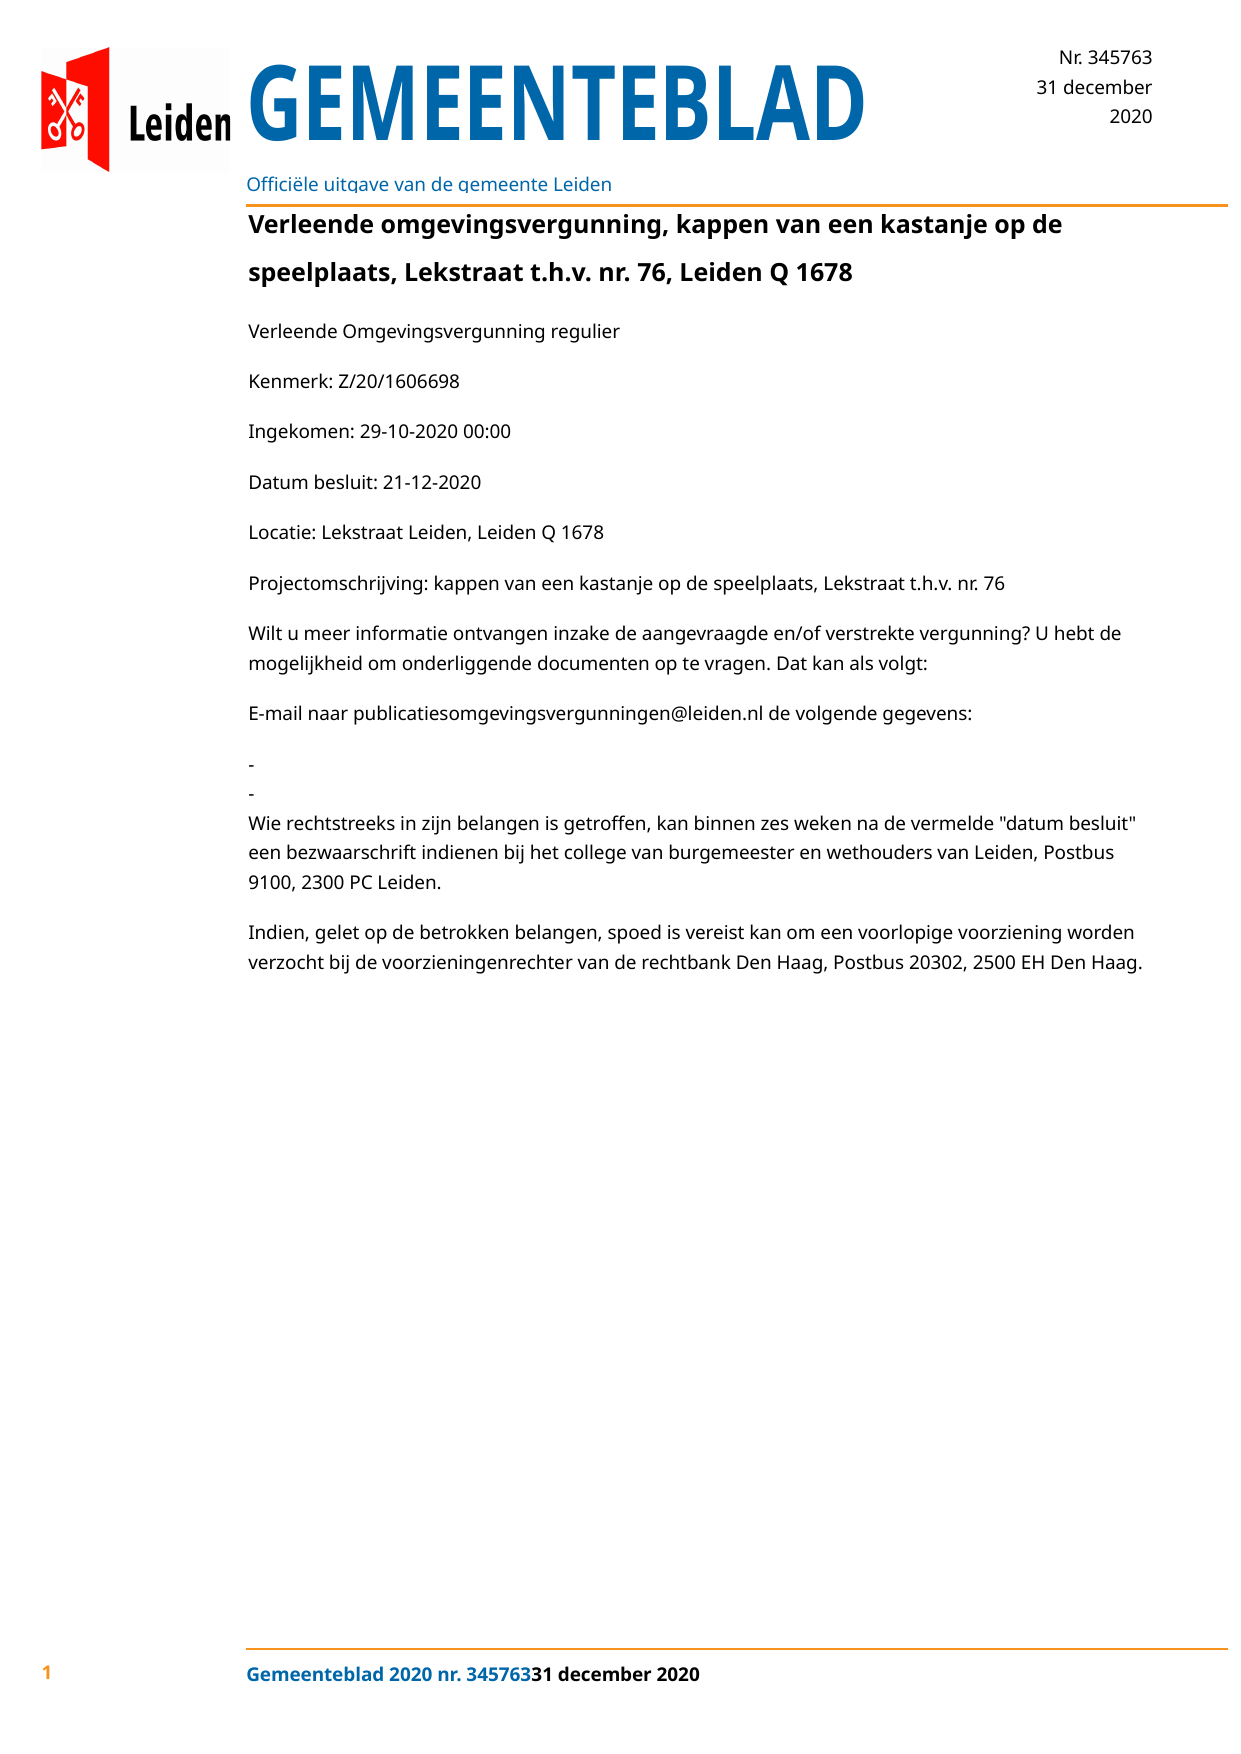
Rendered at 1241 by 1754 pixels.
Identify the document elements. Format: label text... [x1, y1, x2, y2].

text Verleende Omgevingsvergunning regulier [248, 318, 1152, 344]
text E-mail naar publicatiesomgevingsvergunningen@leiden.nl de volgende gegevens: [248, 700, 1152, 726]
text Ingekomen: 29-10-2020 00:00 [248, 419, 1152, 444]
text Wie rechtstreeks in zijn belangen is getroffen, kan binnen zes weken na de vermelde "datum besluit" een bezwaarschrift indienen bij het college van burgemeester en wethouders van Leiden, Postbus 9100, 2300 PC Leiden. [248, 810, 1152, 895]
text Verleende omgevingsvergunning, kappen van een kastanje op de speelplaats, Lekstraat t.h.v. nr. 76, Leiden Q 1678 [248, 207, 1152, 288]
text Projectomschrijving: kappen van een kastanje op de speelplaats, Lekstraat t.h.v. nr. 76 [248, 570, 1152, 596]
text Kenmerk: Z/20/1606698 [248, 368, 1152, 394]
text Indien, gelet op de betrokken belangen, spoed is vereist kan om een voorlopige voorziening worden verzocht bij de voorzieningenrechter van de rechtbank Den Haag, Postbus 20302, 2500 EH Den Haag. [248, 919, 1152, 975]
text Wilt u meer informatie ontvangen inzake de aangevraagde en/of verstrekte vergunning? U hebt de mogelijkheid om onderliggende documenten op te vragen. Dat kan als volgt: [248, 620, 1152, 676]
text Datum besluit: 21-12-2020 [248, 469, 1152, 495]
text Locatie: Lekstraat Leiden, Leiden Q 1678 [248, 519, 1152, 545]
picture [41, 47, 231, 172]
